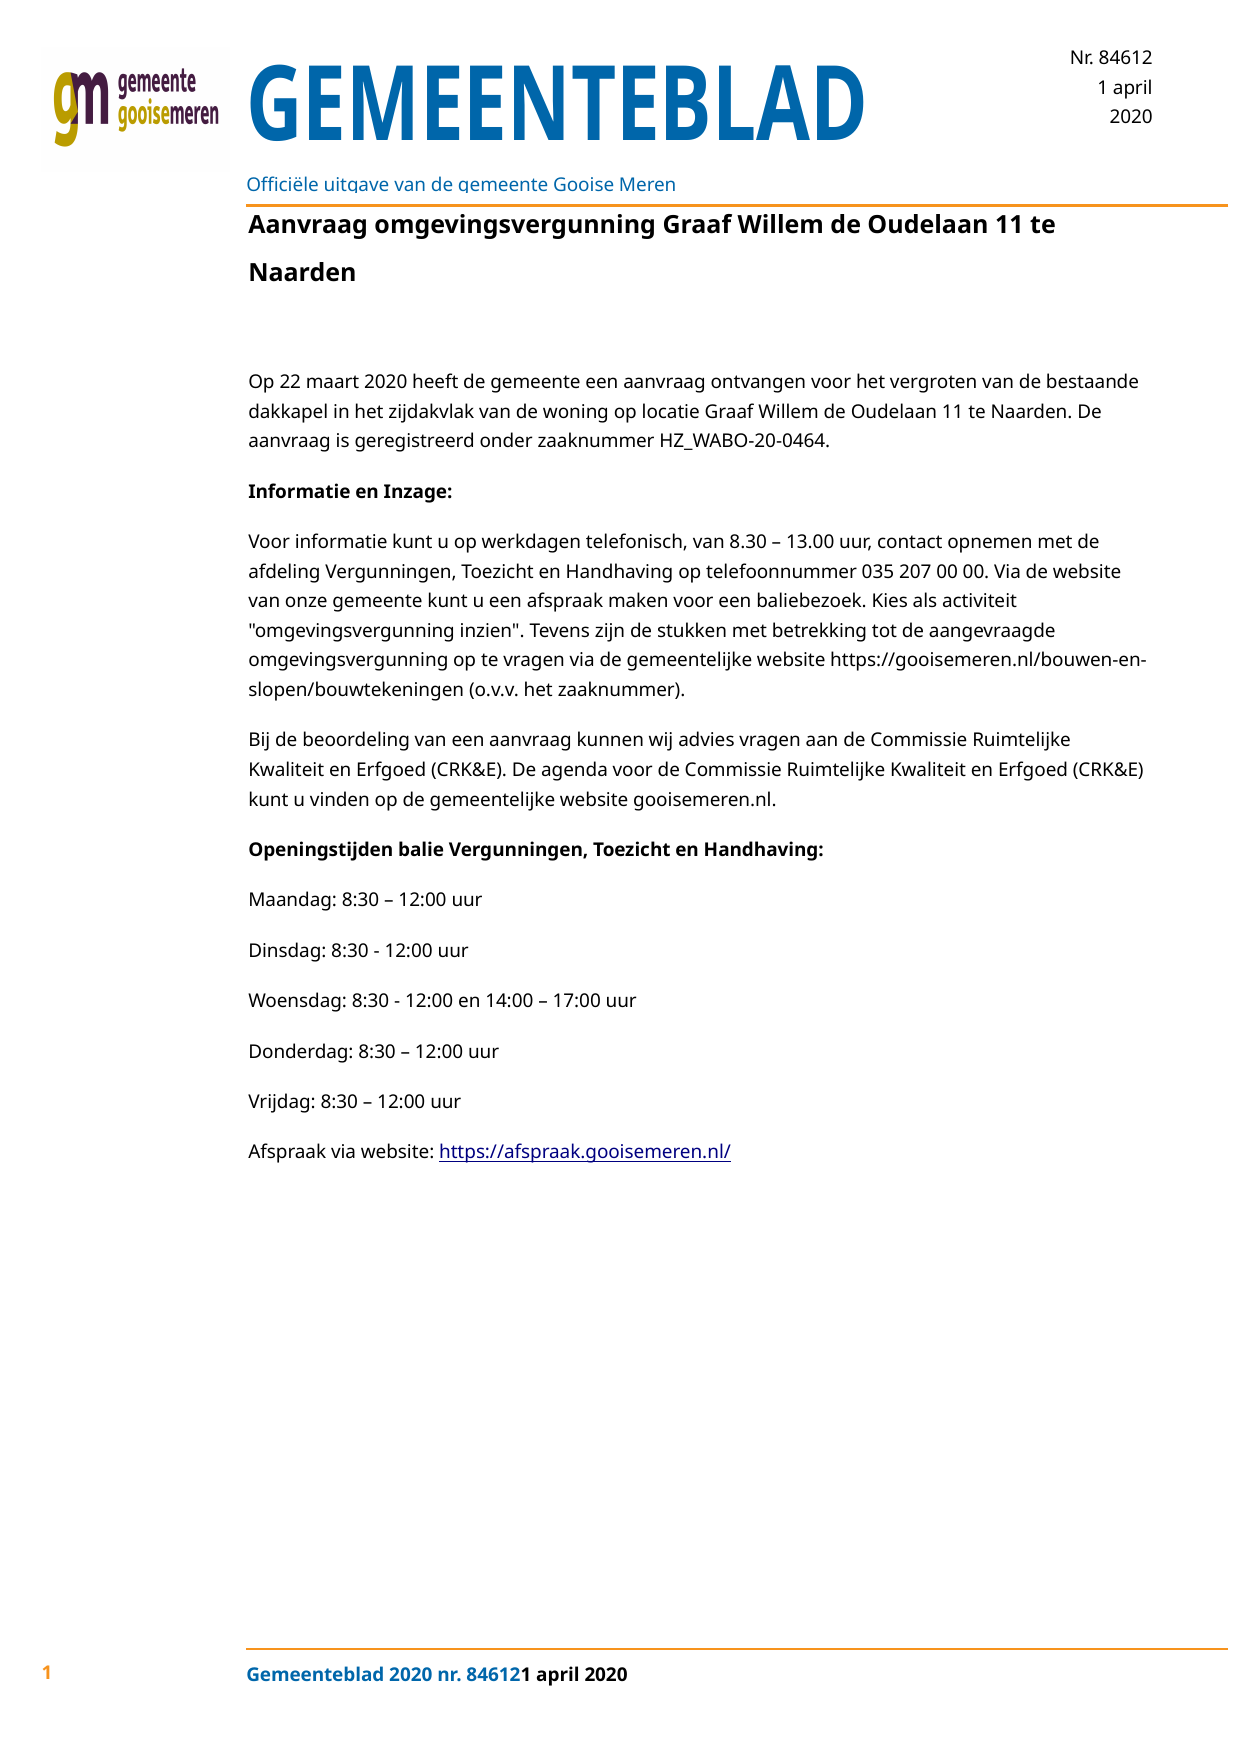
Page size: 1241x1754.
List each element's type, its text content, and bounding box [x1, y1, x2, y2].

text Donderdag: 8:30 – 12:00 uur [248, 1038, 1152, 1064]
text Vrijdag: 8:30 – 12:00 uur [248, 1088, 1152, 1114]
text Aanvraag omgevingsvergunning Graaf Willem de Oudelaan 11 te Naarden [248, 207, 1152, 288]
text Afspraak via website: https://afspraak.gooisemeren.nl/ [248, 1139, 1152, 1164]
text Op 22 maart 2020 heeft de gemeente een aanvraag ontvangen voor het vergroten van de bestaande dakkapel in het zijdakvlak van de woning op locatie Graaf Willem de Oudelaan 11 te Naarden. De aanvraag is geregistreerd onder zaaknummer HZ_WABO-20-0464. [248, 368, 1152, 453]
text Dinsdag: 8:30 - 12:00 uur [248, 937, 1152, 963]
text Informatie en Inzage: [248, 478, 1152, 504]
text Voor informatie kunt u op werkdagen telefonisch, van 8.30 – 13.00 uur, contact opnemen met de afdeling Vergunningen, Toezicht en Handhaving op telefoonnummer 035 207 00 00. Via de website van onze gemeente kunt u een afspraak maken voor een baliebezoek. Kies als activiteit "omgevingsvergunning inzien". Tevens zijn de stukken met betrekking tot de aangevraagde omgevingsvergunning op te vragen via de gemeentelijke website https://gooisemeren.nl/bouwen-en-slopen/bouwtekeningen (o.v.v. het zaaknummer). [248, 528, 1152, 702]
text Woensdag: 8:30 - 12:00 en 14:00 – 17:00 uur [248, 987, 1152, 1013]
text Maandag: 8:30 – 12:00 uur [248, 887, 1152, 912]
picture [41, 47, 231, 172]
text Bij de beoordeling van een aanvraag kunnen wij advies vragen aan de Commissie Ruimtelijke Kwaliteit en Erfgoed (CRK&E). De agenda voor de Commissie Ruimtelijke Kwaliteit en Erfgoed (CRK&E) kunt u vinden op de gemeentelijke website gooisemeren.nl. [248, 727, 1152, 812]
text Openingstijden balie Vergunningen, Toezicht en Handhaving: [248, 836, 1152, 862]
